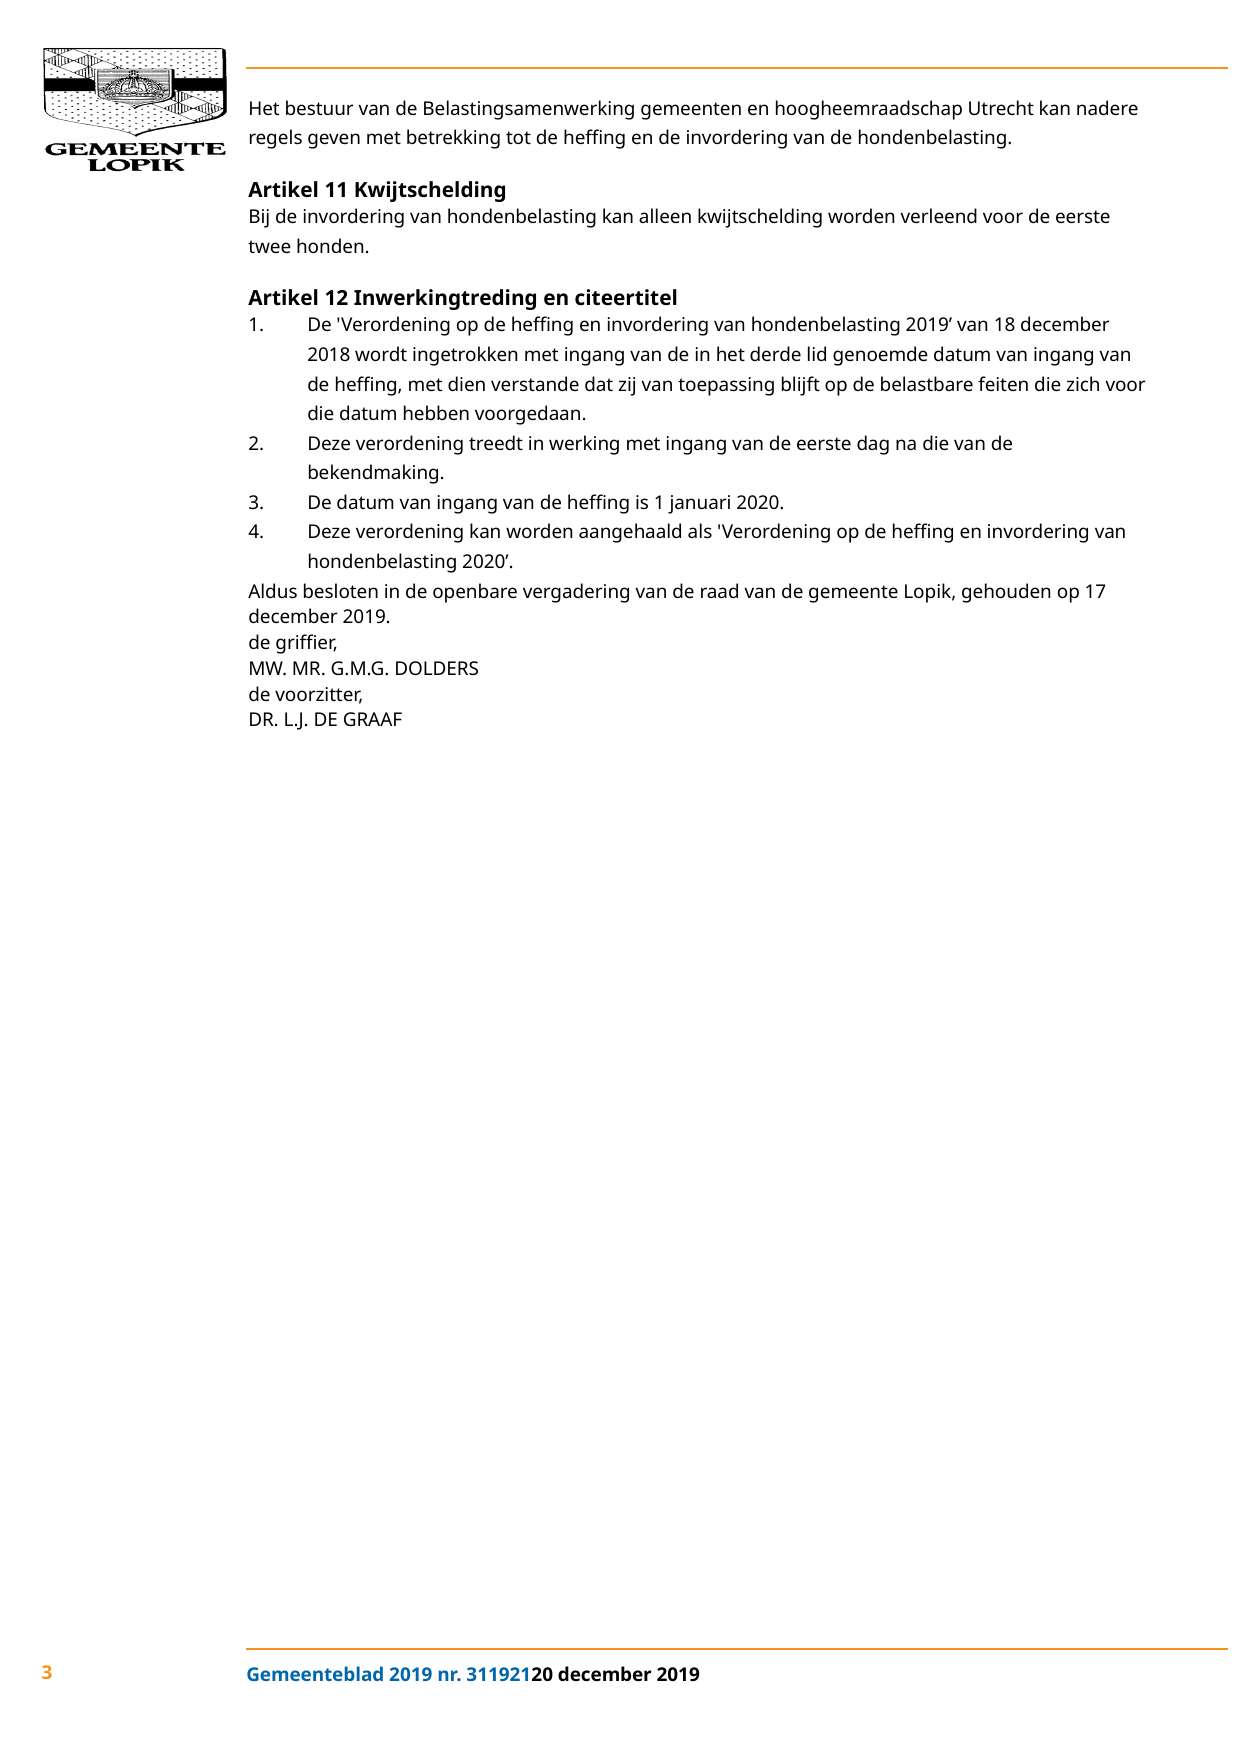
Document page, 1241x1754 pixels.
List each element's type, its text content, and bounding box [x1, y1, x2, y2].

text Artikel 12 Inwerkingtreding en citeertitel [248, 283, 1152, 312]
picture [41, 47, 231, 172]
text Het bestuur van de Belastingsamenwerking gemeenten en hoogheemraadschap Utrecht kan nadere regels geven met betrekking tot de heffing en de invordering van de hondenbelasting. [248, 95, 1152, 150]
text DR. L.J. DE GRAAF [248, 707, 1152, 732]
list Deze verordening kan worden aangehaald als 'Verordening op de heffing en invordering van hondenbelasting 2020’. [248, 519, 1152, 574]
list De 'Verordening op de heffing en invordering van hondenbelasting 2019’ van 18 december 2018 wordt ingetrokken met ingang van de in het derde lid genoemde datum van ingang van de heffing, met dien verstande dat zij van toepassing blijft op de belastbare feiten die zich voor die datum hebben voorgedaan. [248, 312, 1152, 426]
text MW. MR. G.M.G. DOLDERS [248, 655, 1152, 681]
text Bij de invordering van hondenbelasting kan alleen kwijtschelding worden verleend voor de eerste twee honden. [248, 203, 1152, 258]
list De datum van ingang van de heffing is 1 januari 2020. [248, 489, 1152, 515]
text Aldus besloten in de openbare vergadering van de raad van de gemeente Lopik, gehouden op 17 december 2019. [248, 578, 1152, 629]
text de voorzitter, [248, 681, 1152, 707]
text de griffier, [248, 629, 1152, 655]
text Artikel 11 Kwijtschelding [248, 175, 1152, 203]
list Deze verordening treedt in werking met ingang van de eerste dag na die van de bekendmaking. [248, 430, 1152, 485]
